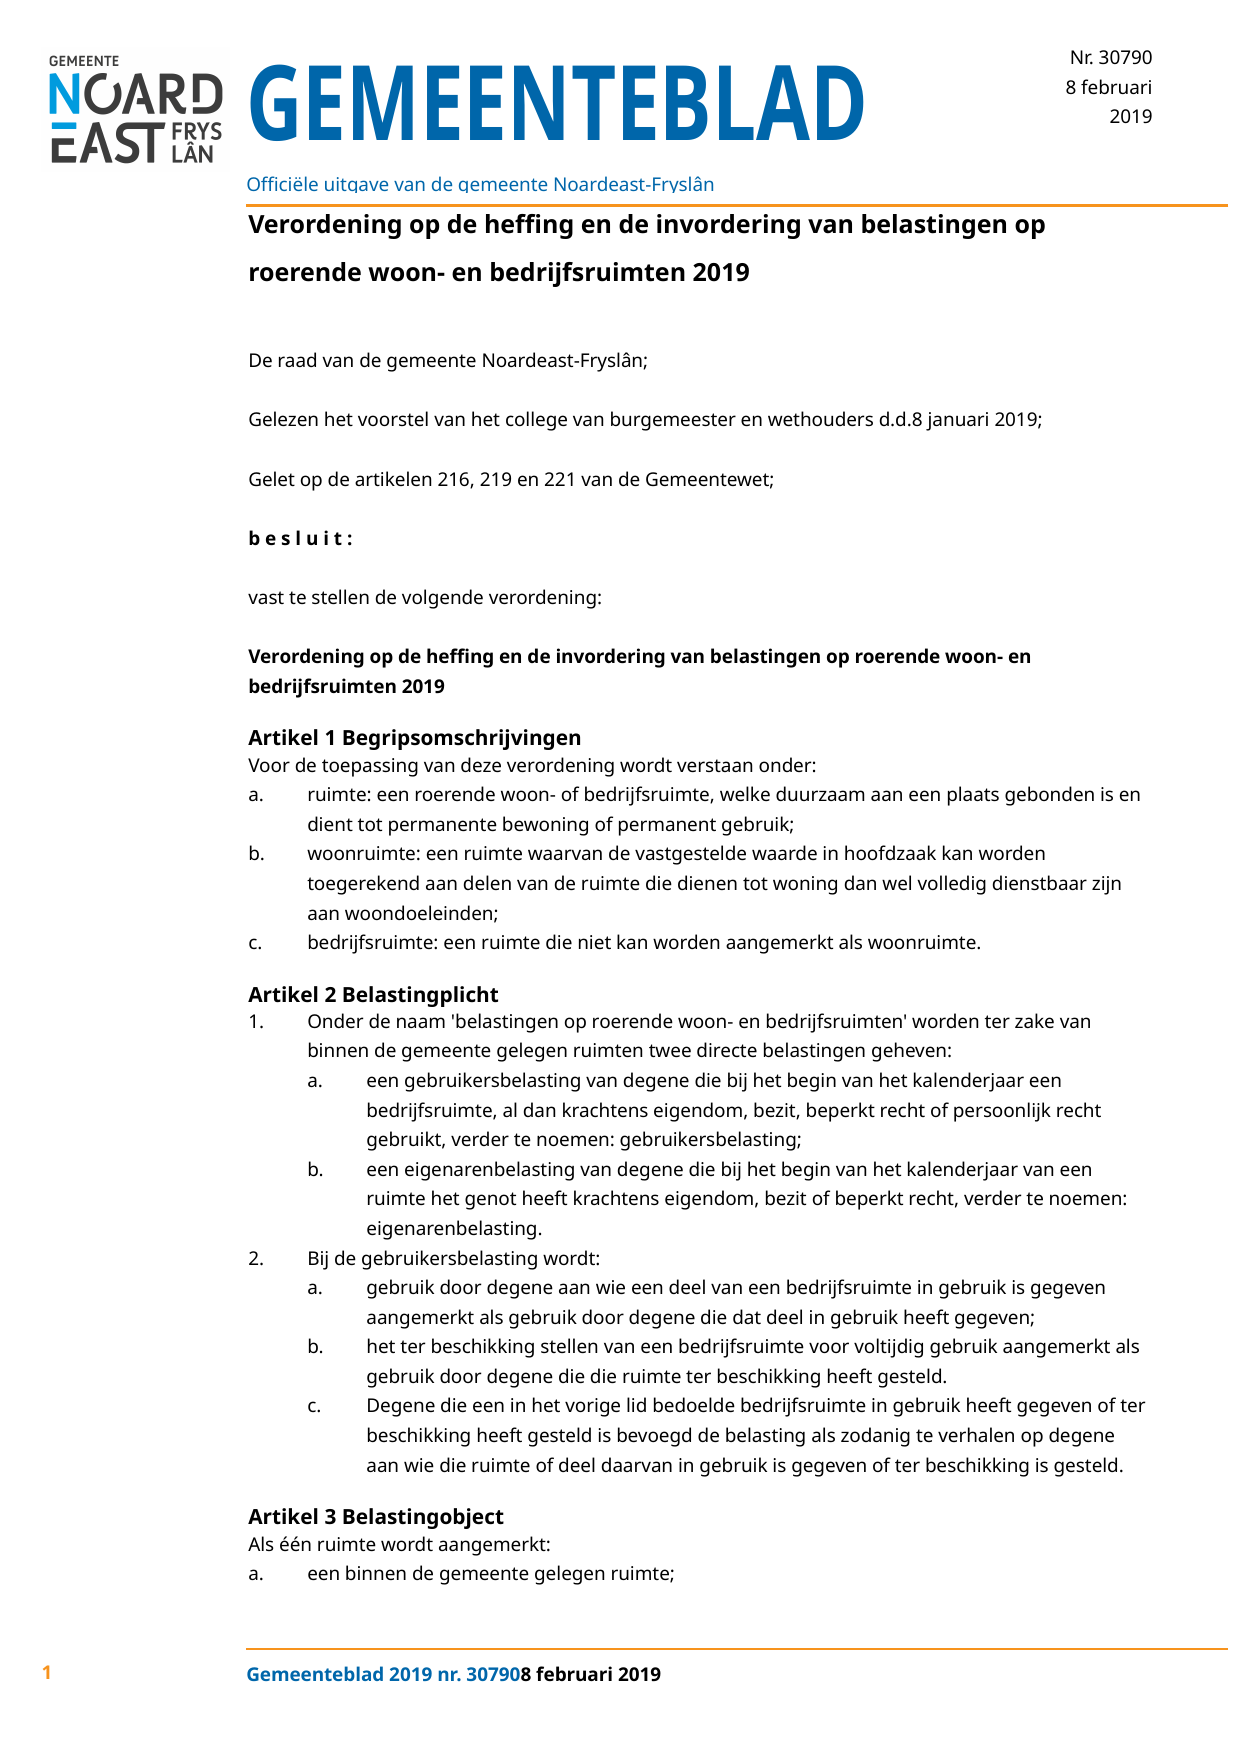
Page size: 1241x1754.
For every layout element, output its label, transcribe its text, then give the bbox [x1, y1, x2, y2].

list een binnen de gemeente gelegen ruimte; [248, 1560, 1152, 1586]
list een gebruikersbelasting van degene die bij het begin van het kalenderjaar een bedrijfsruimte, al dan krachtens eigendom, bezit, beperkt recht of persoonlijk recht gebruikt, verder te noemen: gebruikersbelasting; [307, 1067, 1152, 1152]
text Verordening op de heffing en de invordering van belastingen op roerende woon- en bedrijfsruimten 2019 [248, 643, 1152, 699]
list Degene die een in het vorige lid bedoelde bedrijfsruimte in gebruik heeft gegeven of ter beschikking heeft gesteld is bevoegd de belasting als zodanig te verhalen op degene aan wie die ruimte of deel daarvan in gebruik is gegeven of ter beschikking is gesteld. [307, 1393, 1152, 1478]
text vast te stellen de volgende verordening: [248, 584, 1152, 610]
text Gelezen het voorstel van het college van burgemeester en wethouders d.d.8 januari 2019; [248, 407, 1152, 432]
list Bij de gebruikersbelasting wordt: [248, 1245, 1152, 1271]
list een eigenarenbelasting van degene die bij het begin van het kalenderjaar van een ruimte het genot heeft krachtens eigendom, bezit of beperkt recht, verder te noemen: eigenarenbelasting. [307, 1156, 1152, 1241]
text Voor de toepassing van deze verordening wordt verstaan onder: [248, 752, 1152, 777]
text Gelet op de artikelen 216, 219 en 221 van de Gemeentewet; [248, 466, 1152, 492]
text b e s l u i t : [248, 525, 1152, 551]
list het ter beschikking stellen van een bedrijfsruimte voor voltijdig gebruik aangemerkt als gebruik door degene die die ruimte ter beschikking heeft gesteld. [307, 1333, 1152, 1389]
text Verordening op de heffing en de invordering van belastingen op roerende woon- en bedrijfsruimten 2019 [248, 207, 1152, 288]
list ruimte: een roerende woon- of bedrijfsruimte, welke duurzaam aan een plaats gebonden is en dient tot permanente bewoning of permanent gebruik; [248, 781, 1152, 837]
list gebruik door degene aan wie een deel van een bedrijfsruimte in gebruik is gegeven aangemerkt als gebruik door degene die dat deel in gebruik heeft gegeven; [307, 1274, 1152, 1330]
text Als één ruimte wordt aangemerkt: [248, 1531, 1152, 1556]
list Onder de naam 'belastingen op roerende woon- en bedrijfsruimten' worden ter zake van binnen de gemeente gelegen ruimten twee directe belastingen geheven: [248, 1008, 1152, 1063]
text De raad van de gemeente Noardeast-Fryslân; [248, 347, 1152, 373]
list woonruimte: een ruimte waarvan de vastgestelde waarde in hoofdzaak kan worden toegerekend aan delen van de ruimte die dienen tot woning dan wel volledig dienstbaar zijn aan woondoeleinden; [248, 841, 1152, 925]
text Artikel 1 Begripsomschrijvingen [248, 723, 1152, 752]
text Artikel 3 Belastingobject [248, 1502, 1152, 1531]
picture [41, 47, 231, 172]
list bedrijfsruimte: een ruimte die niet kan worden aangemerkt als woonruimte. [248, 929, 1152, 955]
text Artikel 2 Belastingplicht [248, 980, 1152, 1008]
